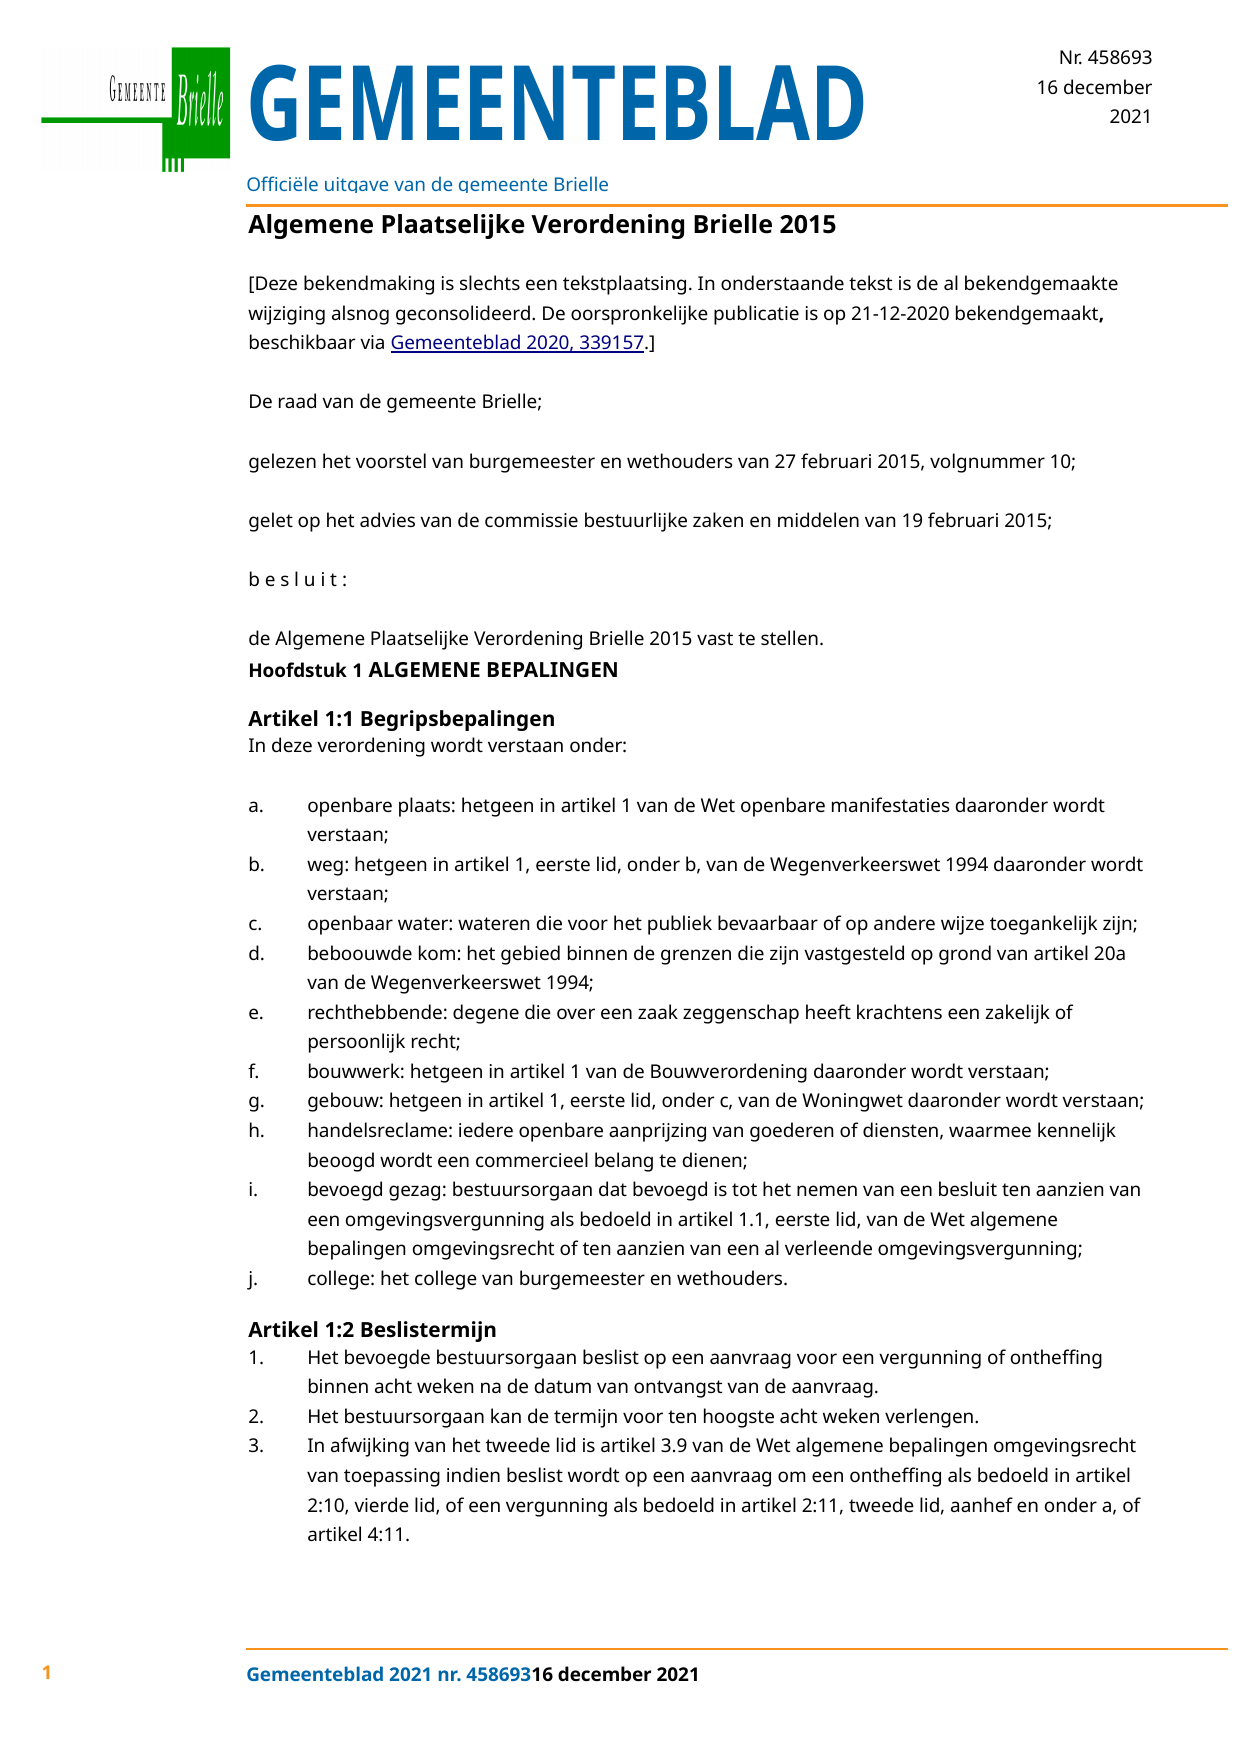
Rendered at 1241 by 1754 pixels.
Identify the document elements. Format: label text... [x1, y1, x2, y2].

list gebouw: hetgeen in artikel 1, eerste lid, onder c, van de Woningwet daaronder wordt verstaan; [248, 1088, 1152, 1113]
list In afwijking van het tweede lid is artikel 3.9 van de Wet algemene bepalingen omgevingsrecht van toepassing indien beslist wordt op een aanvraag om een ontheffing als bedoeld in artikel 2:10, vierde lid, of een vergunning als bedoeld in artikel 2:11, tweede lid, aanhef en onder a, of artikel 4:11. [248, 1433, 1152, 1547]
picture [41, 47, 231, 172]
list college: het college van burgemeester en wethouders. [248, 1265, 1152, 1291]
text Artikel 1:2 Beslistermijn [248, 1316, 1152, 1344]
text gelezen het voorstel van burgemeester en wethouders van 27 februari 2015, volgnummer 10; [248, 448, 1152, 473]
text de Algemene Plaatselijke Verordening Brielle 2015 vast te stellen. [248, 625, 1152, 651]
list Het bestuursorgaan kan de termijn voor ten hoogste acht weken verlengen. [248, 1403, 1152, 1429]
text Hoofdstuk 1 ALGEMENE BEPALINGEN [248, 655, 1152, 683]
list bouwwerk: hetgeen in artikel 1 van de Bouwverordening daaronder wordt verstaan; [248, 1058, 1152, 1084]
list handelsreclame: iedere openbare aanprijzing van goederen of diensten, waarmee kennelijk beoogd wordt een commercieel belang te dienen; [248, 1117, 1152, 1172]
list bevoegd gezag: bestuursorgaan dat bevoegd is tot het nemen van een besluit ten aanzien van een omgevingsvergunning als bedoeld in artikel 1.1, eerste lid, van de Wet algemene bepalingen omgevingsrecht of ten aanzien van een al verleende omgevingsvergunning; [248, 1176, 1152, 1261]
text Algemene Plaatselijke Verordening Brielle 2015 [248, 207, 1152, 241]
list beboouwde kom: het gebied binnen de grenzen die zijn vastgesteld op grond van artikel 20a van de Wegenverkeerswet 1994; [248, 940, 1152, 995]
text In deze verordening wordt verstaan onder: [248, 733, 1152, 758]
list openbare plaats: hetgeen in artikel 1 van de Wet openbare manifestaties daaronder wordt verstaan; [248, 792, 1152, 847]
text b e s l u i t : [248, 566, 1152, 592]
text gelet op het advies van de commissie bestuurlijke zaken en middelen van 19 februari 2015; [248, 507, 1152, 533]
text [Deze bekendmaking is slechts een tekstplaatsing. In onderstaande tekst is de al bekendgemaakte wijziging alsnog geconsolideerd. De oorspronkelijke publicatie is op 21-12-2020 bekendgemaakt, beschikbaar via Gemeenteblad 2020, 339157.] [248, 270, 1152, 355]
text Artikel 1:1 Begripsbepalingen [248, 704, 1152, 733]
list weg: hetgeen in artikel 1, eerste lid, onder b, van de Wegenverkeerswet 1994 daaronder wordt verstaan; [248, 851, 1152, 906]
list openbaar water: wateren die voor het publiek bevaarbaar of op andere wijze toegankelijk zijn; [248, 910, 1152, 936]
text De raad van de gemeente Brielle; [248, 389, 1152, 414]
list rechthebbende: degene die over een zaak zeggenschap heeft krachtens een zakelijk of persoonlijk recht; [248, 999, 1152, 1054]
list Het bevoegde bestuursorgaan beslist op een aanvraag voor een vergunning of ontheffing binnen acht weken na de datum van ontvangst van de aanvraag. [248, 1344, 1152, 1399]
